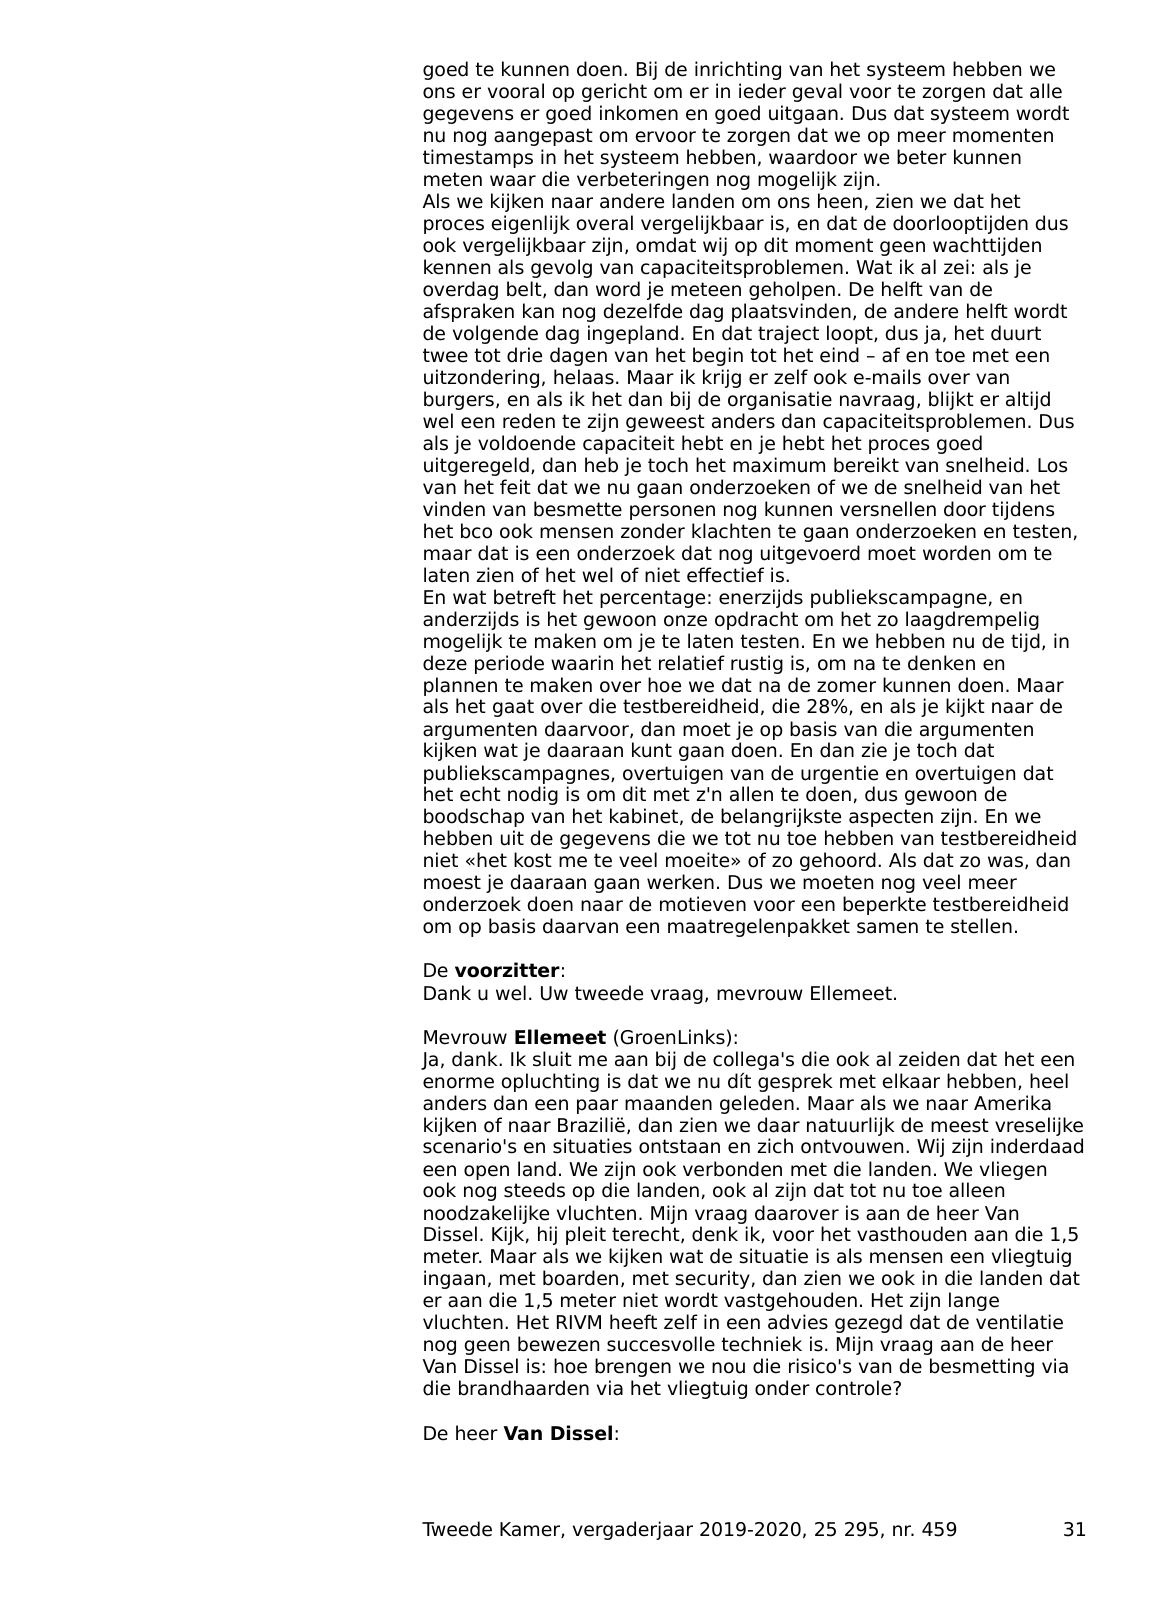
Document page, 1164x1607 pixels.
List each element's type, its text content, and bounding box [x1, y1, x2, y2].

text Als we kijken naar andere landen om ons heen, zien we dat het proces eigenlijk overal vergelijkbaar is, en dat de doorlooptijden dus ook vergelijkbaar zijn, omdat wij op dit moment geen wachttijden kennen als gevolg van capaciteitsproblemen. Wat ik al zei: als je overdag belt, dan word je meteen geholpen. De helft van de afspraken kan nog dezelfde dag plaatsvinden, de andere helft wordt de volgende dag ingepland. En dat traject loopt, dus ja, het duurt twee tot drie dagen van het begin tot het eind – af en toe met een uitzondering, helaas. Maar ik krijg er zelf ook e-mails over van burgers, en als ik het dan bij de organisatie navraag, blijkt er altijd wel een reden te zijn geweest anders dan capaciteitsproblemen. Dus als je voldoende capaciteit hebt en je hebt het proces goed uitgeregeld, dan heb je toch het maximum bereikt van snelheid. Los van het feit dat we nu gaan onderzoeken of we de snelheid van het vinden van besmette personen nog kunnen versnellen door tijdens het bco ook mensen zonder klachten te gaan onderzoeken en testen, maar dat is een onderzoek dat nog uitgevoerd moet worden om te laten zien of het wel of niet effectief is. [422, 191, 1087, 587]
text De heer Van Dissel: [422, 1422, 1087, 1444]
text De voorzitter: [422, 960, 1087, 982]
text goed te kunnen doen. Bij de inrichting van het systeem hebben we ons er vooral op gericht om er in ieder geval voor te zorgen dat alle gegevens er goed inkomen en goed uitgaan. Dus dat systeem wordt nu nog aangepast om ervoor te zorgen dat we op meer momenten timestamps in het systeem hebben, waardoor we beter kunnen meten waar die verbeteringen nog mogelijk zijn. [422, 59, 1087, 191]
text Mevrouw Ellemeet (GroenLinks): [422, 1027, 1087, 1048]
text Ja, dank. Ik sluit me aan bij de collega's die ook al zeiden dat het een enorme opluchting is dat we nu dít gesprek met elkaar hebben, heel anders dan een paar maanden geleden. Maar als we naar Amerika kijken of naar Brazilië, dan zien we daar natuurlijk de meest vreselijke scenario's en situaties ontstaan en zich ontvouwen. Wij zijn inderdaad een open land. We zijn ook verbonden met die landen. We vliegen ook nog steeds op die landen, ook al zijn dat tot nu toe alleen noodzakelijke vluchten. Mijn vraag daarover is aan de heer Van Dissel. Kijk, hij pleit terecht, denk ik, voor het vasthouden aan die 1,5 meter. Maar als we kijken wat de situatie is als mensen een vliegtuig ingaan, met boarden, met security, dan zien we ook in die landen dat er aan die 1,5 meter niet wordt vastgehouden. Het zijn lange vluchten. Het RIVM heeft zelf in een advies gezegd dat de ventilatie nog geen bewezen succesvolle techniek is. Mijn vraag aan de heer Van Dissel is: hoe brengen we nou die risico's van de besmetting via die brandhaarden via het vliegtuig onder controle? [422, 1048, 1087, 1400]
text Dank u wel. Uw tweede vraag, mevrouw Ellemeet. [422, 982, 1087, 1004]
text En wat betreft het percentage: enerzijds publiekscampagne, en anderzijds is het gewoon onze opdracht om het zo laagdrempelig mogelijk te maken om je te laten testen. En we hebben nu de tijd, in deze periode waarin het relatief rustig is, om na te denken en plannen te maken over hoe we dat na de zomer kunnen doen. Maar als het gaat over die testbereidheid, die 28%, en als je kijkt naar de argumenten daarvoor, dan moet je op basis van die argumenten kijken wat je daaraan kunt gaan doen. En dan zie je toch dat publiekscampagnes, overtuigen van de urgentie en overtuigen dat het echt nodig is om dit met z'n allen te doen, dus gewoon de boodschap van het kabinet, de belangrijkste aspecten zijn. En we hebben uit de gegevens die we tot nu toe hebben van testbereidheid niet «het kost me te veel moeite» of zo gehoord. Als dat zo was, dan moest je daaraan gaan werken. Dus we moeten nog veel meer onderzoek doen naar de motieven voor een beperkte testbereidheid om op basis daarvan een maatregelenpakket samen te stellen. [422, 587, 1087, 938]
